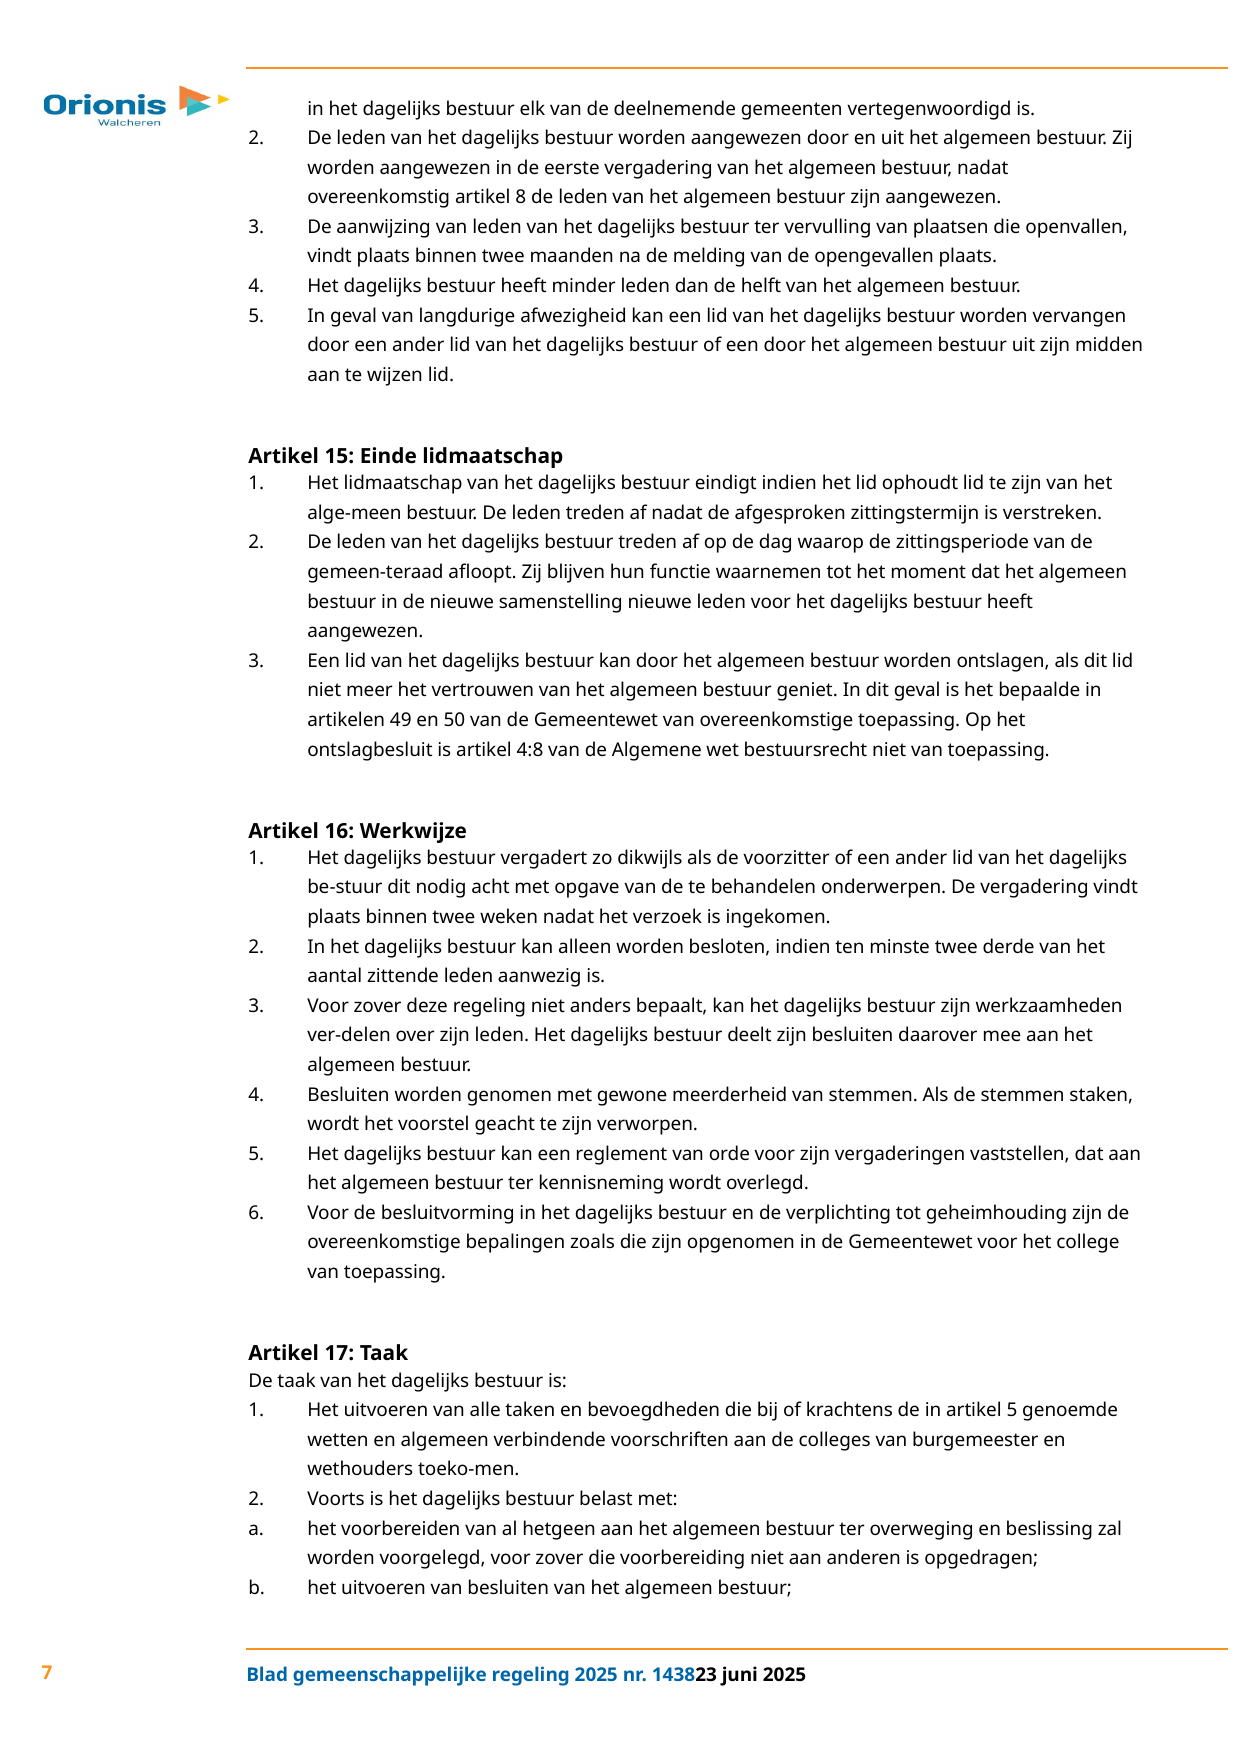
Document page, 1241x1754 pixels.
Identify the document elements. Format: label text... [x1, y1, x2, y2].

list het uitvoeren van besluiten van het algemeen bestuur; [248, 1574, 1152, 1599]
list in het dagelijks bestuur elk van de deelnemende gemeenten vertegenwoordigd is. [248, 95, 1152, 121]
list De leden van het dagelijks bestuur worden aangewezen door en uit het algemeen bestuur. Zij worden aangewezen in de eerste vergadering van het algemeen bestuur, nadat overeenkomstig artikel 8 de leden van het algemeen bestuur zijn aangewezen. [248, 124, 1152, 209]
list Het lidmaatschap van het dagelijks bestuur eindigt indien het lid ophoudt lid te zijn van het alge-meen bestuur. De leden treden af nadat de afgesproken zittingstermijn is verstreken. [248, 469, 1152, 525]
list Voor de besluitvorming in het dagelijks bestuur en de verplichting tot geheimhouding zijn de overeenkomstige bepalingen zoals die zijn opgenomen in de Gemeentewet voor het college van toepassing. [248, 1199, 1152, 1284]
list Besluiten worden genomen met gewone meerderheid van stemmen. Als de stemmen staken, wordt het voorstel geacht te zijn verworpen. [248, 1081, 1152, 1136]
list Een lid van het dagelijks bestuur kan door het algemeen bestuur worden ontslagen, als dit lid niet meer het vertrouwen van het algemeen bestuur geniet. In dit geval is het bepaalde in artikelen 49 en 50 van de Gemeentewet van overeenkomstige toepassing. Op het ontslagbesluit is artikel 4:8 van de Algemene wet bestuursrecht niet van toepassing. [248, 647, 1152, 761]
list In het dagelijks bestuur kan alleen worden besloten, indien ten minste twee derde van het aantal zittende leden aanwezig is. [248, 933, 1152, 988]
list het voorbereiden van al hetgeen aan het algemeen bestuur ter overweging en beslissing zal worden voorgelegd, voor zover die voorbereiding niet aan anderen is opgedragen; [248, 1515, 1152, 1570]
list De leden van het dagelijks bestuur treden af op de dag waarop de zittingsperiode van de gemeen-teraad afloopt. Zij blijven hun functie waarnemen tot het moment dat het algemeen bestuur in de nieuwe samenstelling nieuwe leden voor het dagelijks bestuur heeft aangewezen. [248, 529, 1152, 643]
text Artikel 15: Einde lidmaatschap [248, 441, 1152, 469]
list Het dagelijks bestuur heeft minder leden dan de helft van het algemeen bestuur. [248, 272, 1152, 298]
list Het dagelijks bestuur vergadert zo dikwijls als de voorzitter of een ander lid van het dagelijks be-stuur dit nodig acht met opgave van de te behandelen onderwerpen. De vergadering vindt plaats binnen twee weken nadat het verzoek is ingekomen. [248, 844, 1152, 929]
picture [41, 47, 231, 172]
text Artikel 16: Werkwijze [248, 816, 1152, 844]
list Het uitvoeren van alle taken en bevoegdheden die bij of krachtens de in artikel 5 genoemde wetten en algemeen verbindende voorschriften aan de colleges van burgemeester en wethouders toeko-men. [248, 1396, 1152, 1481]
text De taak van het dagelijks bestuur is: [248, 1367, 1152, 1392]
list Voorts is het dagelijks bestuur belast met: [248, 1485, 1152, 1511]
text Artikel 17: Taak [248, 1338, 1152, 1367]
list Het dagelijks bestuur kan een reglement van orde voor zijn vergaderingen vaststellen, dat aan het algemeen bestuur ter kennisneming wordt overlegd. [248, 1140, 1152, 1195]
list De aanwijzing van leden van het dagelijks bestuur ter vervulling van plaatsen die openvallen, vindt plaats binnen twee maanden na de melding van de opengevallen plaats. [248, 213, 1152, 268]
list In geval van langdurige afwezigheid kan een lid van het dagelijks bestuur worden vervangen door een ander lid van het dagelijks bestuur of een door het algemeen bestuur uit zijn midden aan te wijzen lid. [248, 302, 1152, 387]
list Voor zover deze regeling niet anders bepaalt, kan het dagelijks bestuur zijn werkzaamheden ver-delen over zijn leden. Het dagelijks bestuur deelt zijn besluiten daarover mee aan het algemeen bestuur. [248, 992, 1152, 1077]
